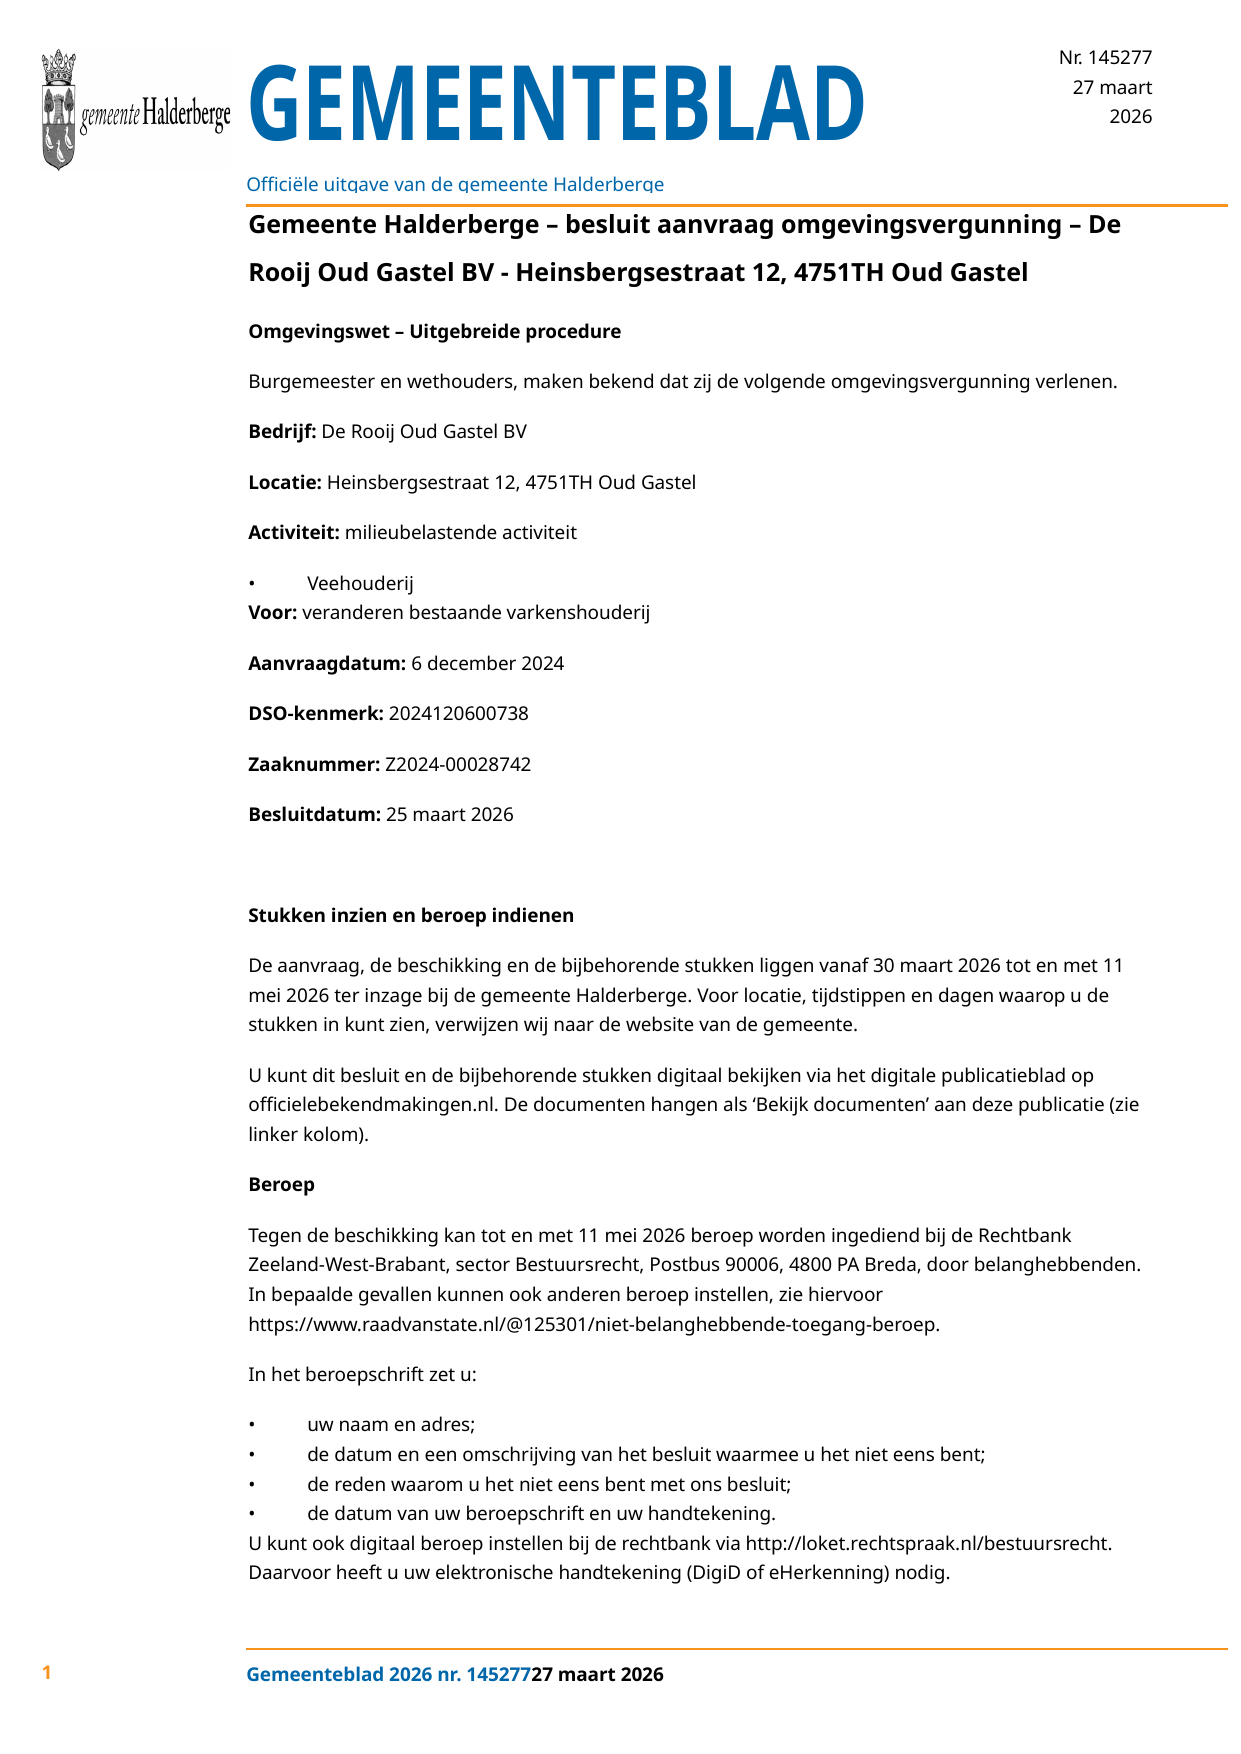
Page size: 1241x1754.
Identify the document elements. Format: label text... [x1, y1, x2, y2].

list de datum en een omschrijving van het besluit waarmee u het niet eens bent; [248, 1441, 1152, 1467]
text Aanvraagdatum: 6 december 2024 [248, 650, 1152, 676]
text Bedrijf: De Rooij Oud Gastel BV [248, 419, 1152, 444]
text Locatie: Heinsbergsestraat 12, 4751TH Oud Gastel [248, 469, 1152, 495]
text In het beroepschrift zet u: [248, 1361, 1152, 1387]
text U kunt ook digitaal beroep instellen bij de rechtbank via http://loket.rechtspraak.nl/bestuursrecht. Daarvoor heeft u uw elektronische handtekening (DigiD of eHerkenning) nodig. [248, 1530, 1152, 1585]
text Zaaknummer: Z2024-00028742 [248, 751, 1152, 777]
text Activiteit: milieubelastende activiteit [248, 519, 1152, 545]
text Tegen de beschikking kan tot en met 11 mei 2026 beroep worden ingediend bij de Rechtbank Zeeland-West-Brabant, sector Bestuursrecht, Postbus 90006, 4800 PA Breda, door belanghebbenden. In bepaalde gevallen kunnen ook anderen beroep instellen, zie hiervoor https://www.raadvanstate.nl/@125301/niet-belanghebbende-toegang-beroep. [248, 1222, 1152, 1337]
text U kunt dit besluit en de bijbehorende stukken digitaal bekijken via het digitale publicatieblad op officielebekendmakingen.nl. De documenten hangen als ‘Bekijk documenten’ aan deze publicatie (zie linker kolom). [248, 1062, 1152, 1147]
text DSO-kenmerk: 2024120600738 [248, 700, 1152, 726]
picture [41, 47, 231, 172]
list uw naam en adres; [248, 1412, 1152, 1437]
text Gemeente Halderberge – besluit aanvraag omgevingsvergunning – De Rooij Oud Gastel BV - Heinsbergsestraat 12, 4751TH Oud Gastel [248, 207, 1152, 288]
text Omgevingswet – Uitgebreide procedure [248, 318, 1152, 344]
text De aanvraag, de beschikking en de bijbehorende stukken liggen vanaf 30 maart 2026 tot en met 11 mei 2026 ter inzage bij de gemeente Halderberge. Voor locatie, tijdstippen en dagen waarop u de stukken in kunt zien, verwijzen wij naar de website van de gemeente. [248, 952, 1152, 1037]
text Burgemeester en wethouders, maken bekend dat zij de volgende omgevingsvergunning verlenen. [248, 368, 1152, 394]
text Stukken inzien en beroep indienen [248, 902, 1152, 928]
text Beroep [248, 1172, 1152, 1197]
text Voor: veranderen bestaande varkenshouderij [248, 599, 1152, 625]
text Besluitdatum: 25 maart 2026 [248, 801, 1152, 827]
list Veehouderij [248, 570, 1152, 596]
list de datum van uw beroepschrift en uw handtekening. [248, 1500, 1152, 1526]
list de reden waarom u het niet eens bent met ons besluit; [248, 1471, 1152, 1497]
